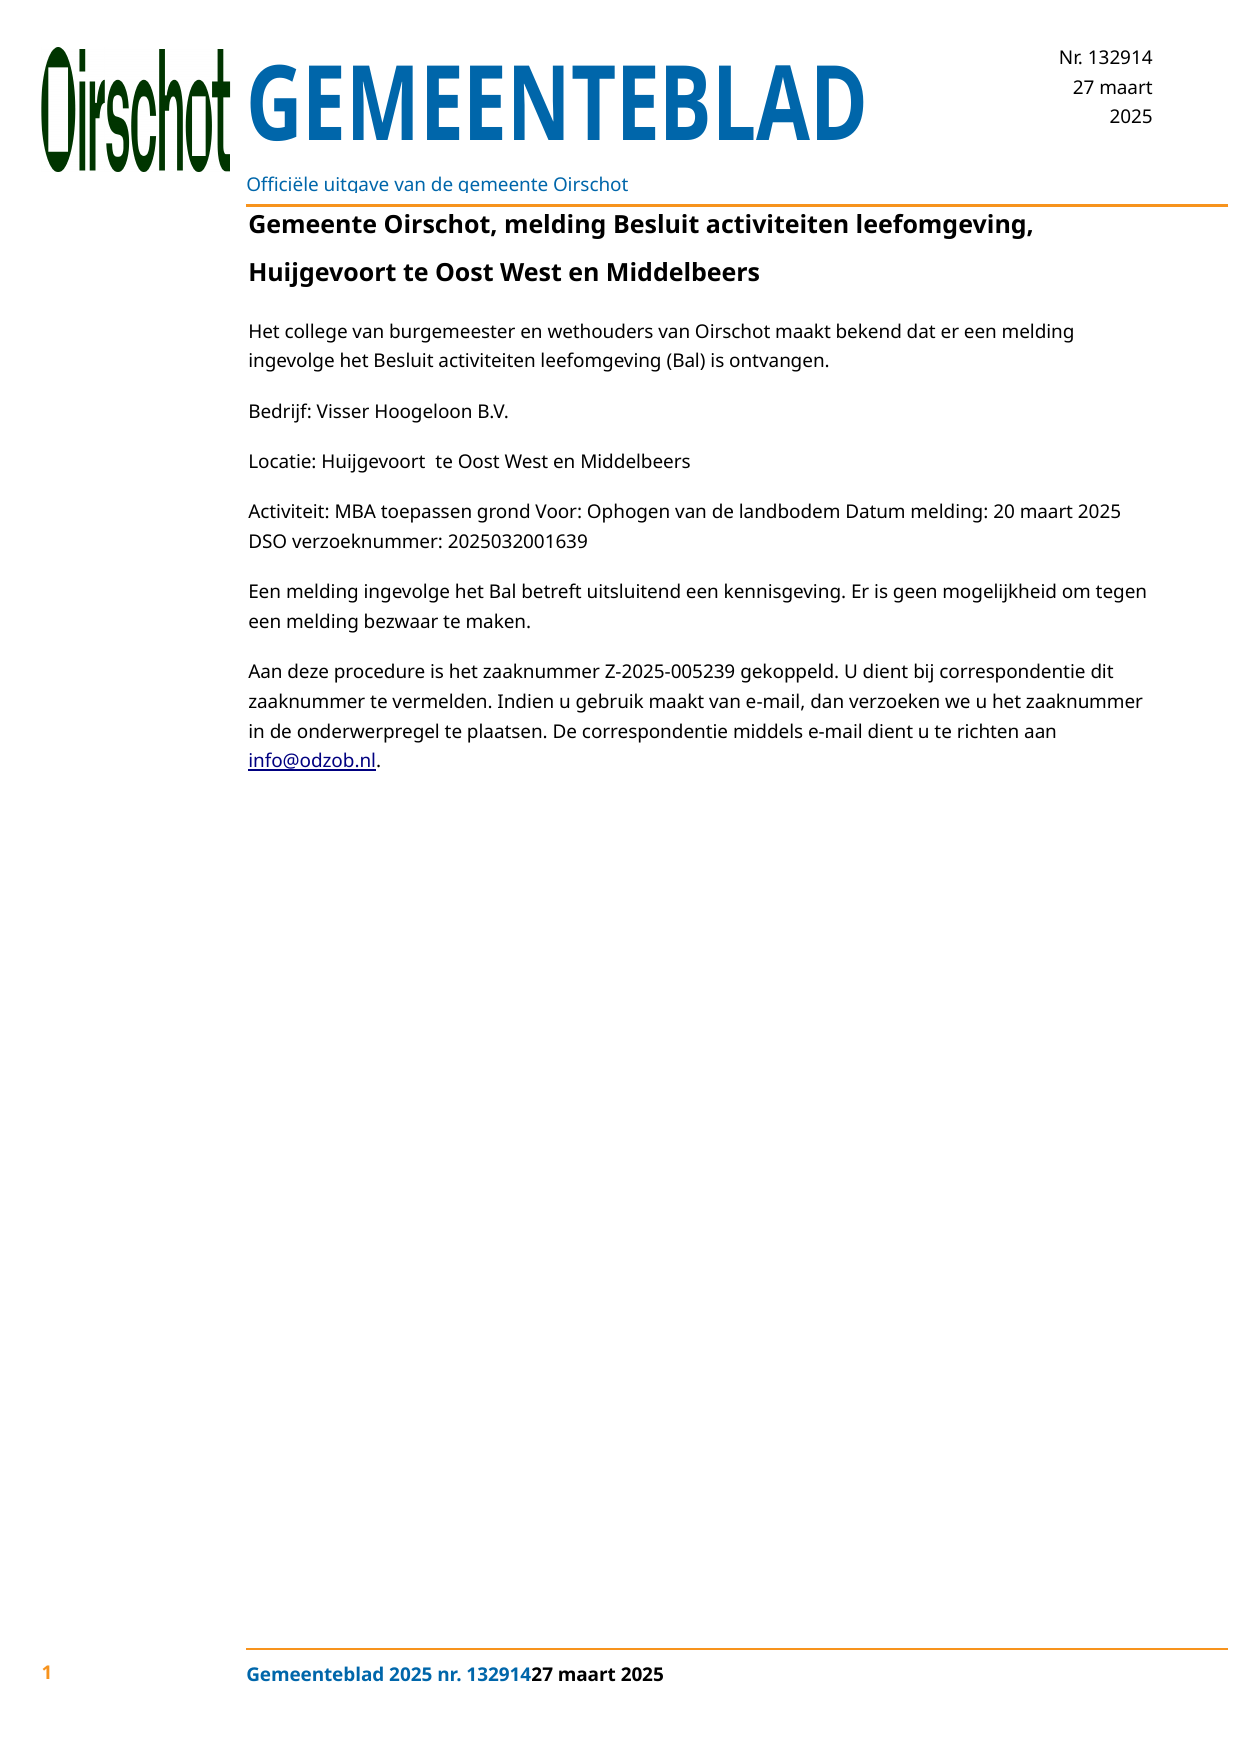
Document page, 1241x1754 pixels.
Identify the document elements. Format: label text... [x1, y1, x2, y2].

text Gemeente Oirschot, melding Besluit activiteiten leefomgeving, Huijgevoort te Oost West en Middelbeers [248, 207, 1152, 288]
text Het college van burgemeester en wethouders van Oirschot maakt bekend dat er een melding ingevolge het Besluit activiteiten leefomgeving (Bal) is ontvangen. [248, 318, 1152, 373]
text Aan deze procedure is het zaaknummer Z-2025-005239 gekoppeld. U dient bij correspondentie dit zaaknummer te vermelden. Indien u gebruik maakt van e-mail, dan verzoeken we u het zaaknummer in de onderwerpregel te plaatsen. De correspondentie middels e-mail dient u te richten aan info@odzob.nl. [248, 659, 1152, 773]
text Een melding ingevolge het Bal betreft uitsluitend een kennisgeving. Er is geen mogelijkheid om tegen een melding bezwaar te maken. [248, 579, 1152, 634]
text Locatie: Huijgevoort ​ te Oost West en Middelbeers [248, 448, 1152, 474]
picture [41, 47, 231, 172]
text Activiteit: MBA toepassen grond Voor: Ophogen van de landbodem Datum melding: 20 maart 2025 DSO verzoeknummer: 2025032001639 [248, 499, 1152, 554]
text Bedrijf: Visser Hoogeloon B.V. [248, 398, 1152, 424]
